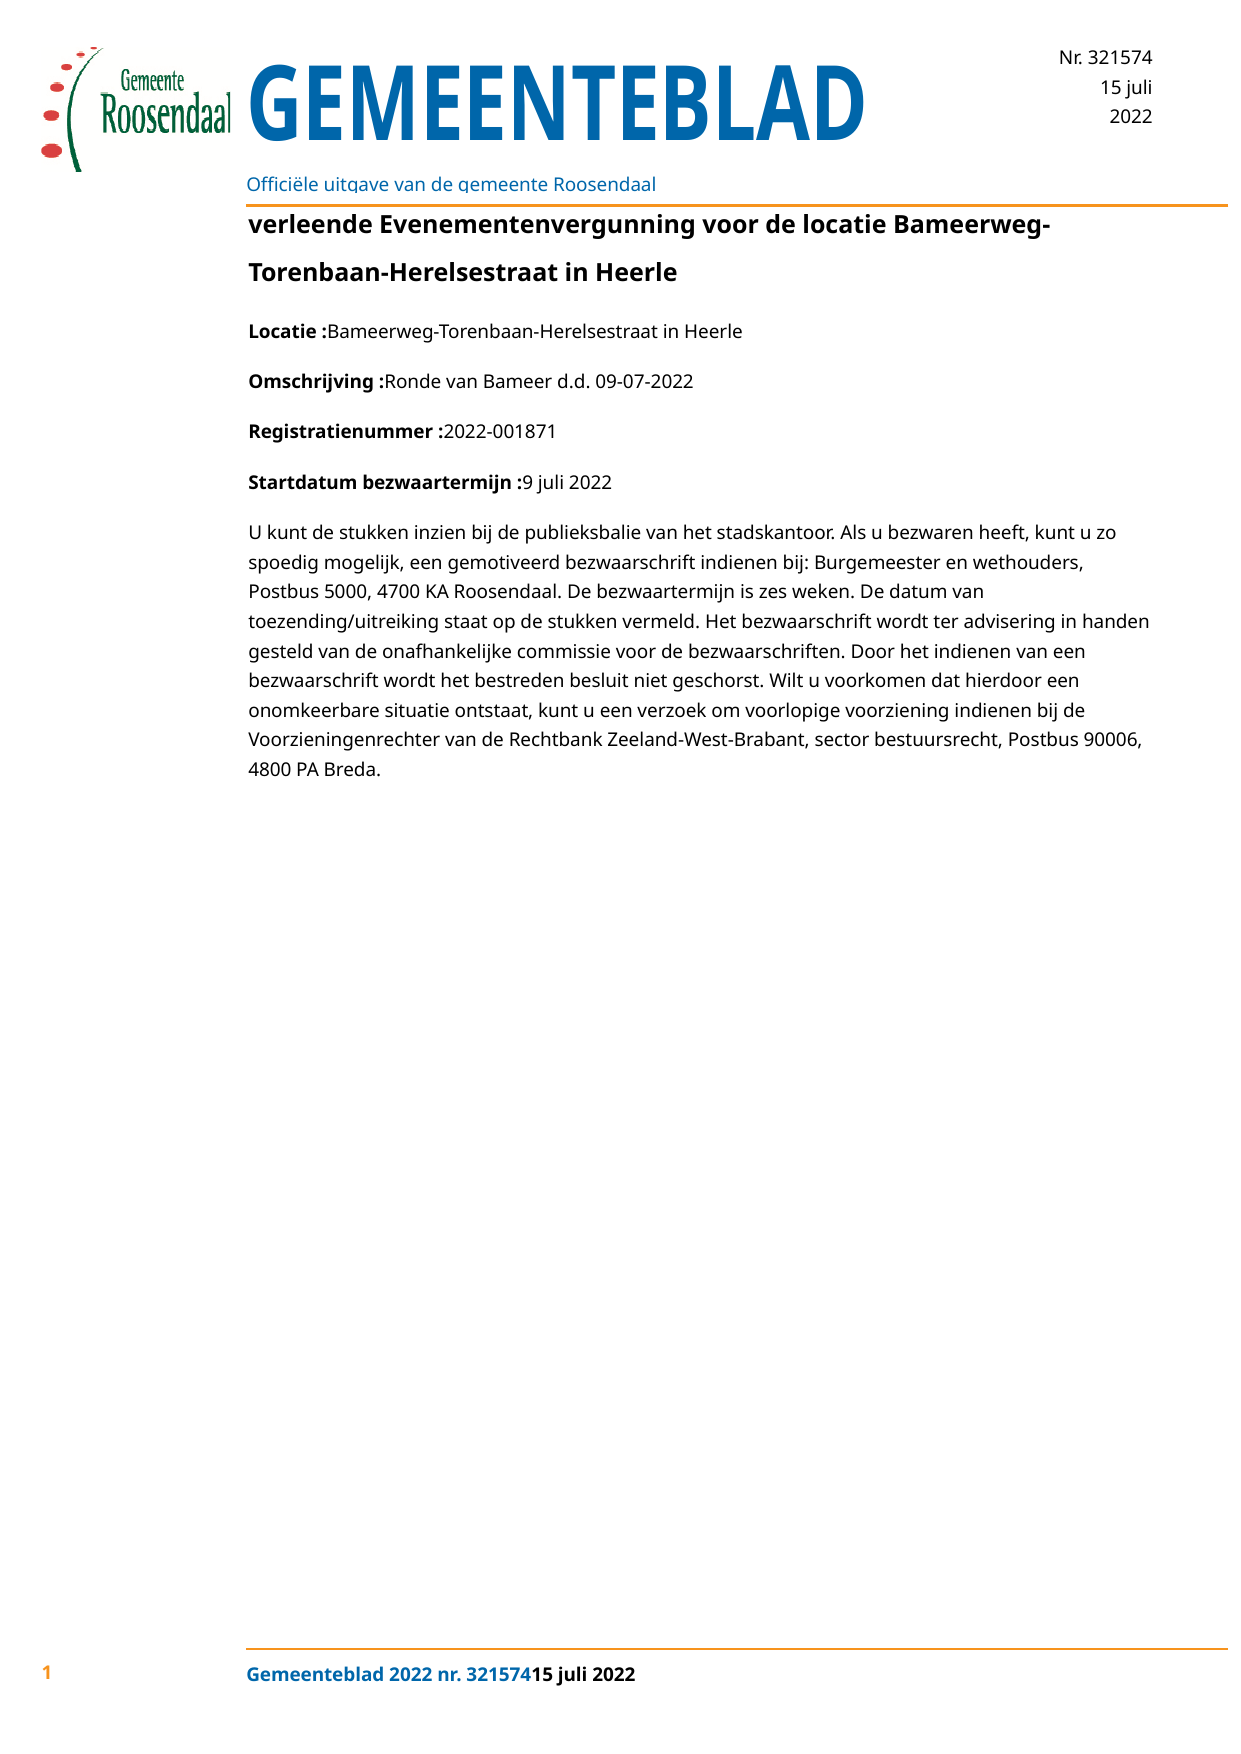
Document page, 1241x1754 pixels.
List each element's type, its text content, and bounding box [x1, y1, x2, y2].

text verleende Evenementenvergunning voor de locatie Bameerweg-Torenbaan-Herelsestraat in Heerle [248, 207, 1152, 288]
text Omschrijving :Ronde van Bameer d.d. 09-07-2022 [248, 368, 1152, 394]
text Registratienummer :2022-001871 [248, 419, 1152, 444]
text Locatie :Bameerweg-Torenbaan-Herelsestraat in Heerle [248, 318, 1152, 344]
text Startdatum bezwaartermijn :9 juli 2022 [248, 469, 1152, 495]
picture [41, 47, 231, 172]
text U kunt de stukken inzien bij de publieksbalie van het stadskantoor. Als u bezwaren heeft, kunt u zo spoedig mogelijk, een gemotiveerd bezwaarschrift indienen bij: Burgemeester en wethouders, Postbus 5000, 4700 KA Roosendaal. De bezwaartermijn is zes weken. De datum van toezending/uitreiking staat op de stukken vermeld. Het bezwaarschrift wordt ter advisering in handen gesteld van de onafhankelijke commissie voor de bezwaarschriften. Door het indienen van een bezwaarschrift wordt het bestreden besluit niet geschorst. Wilt u voorkomen dat hierdoor een onomkeerbare situatie ontstaat, kunt u een verzoek om voorlopige voorziening indienen bij de Voorzieningenrechter van de Rechtbank Zeeland-West-Brabant, sector bestuursrecht, Postbus 90006, 4800 PA Breda. [248, 519, 1152, 782]
